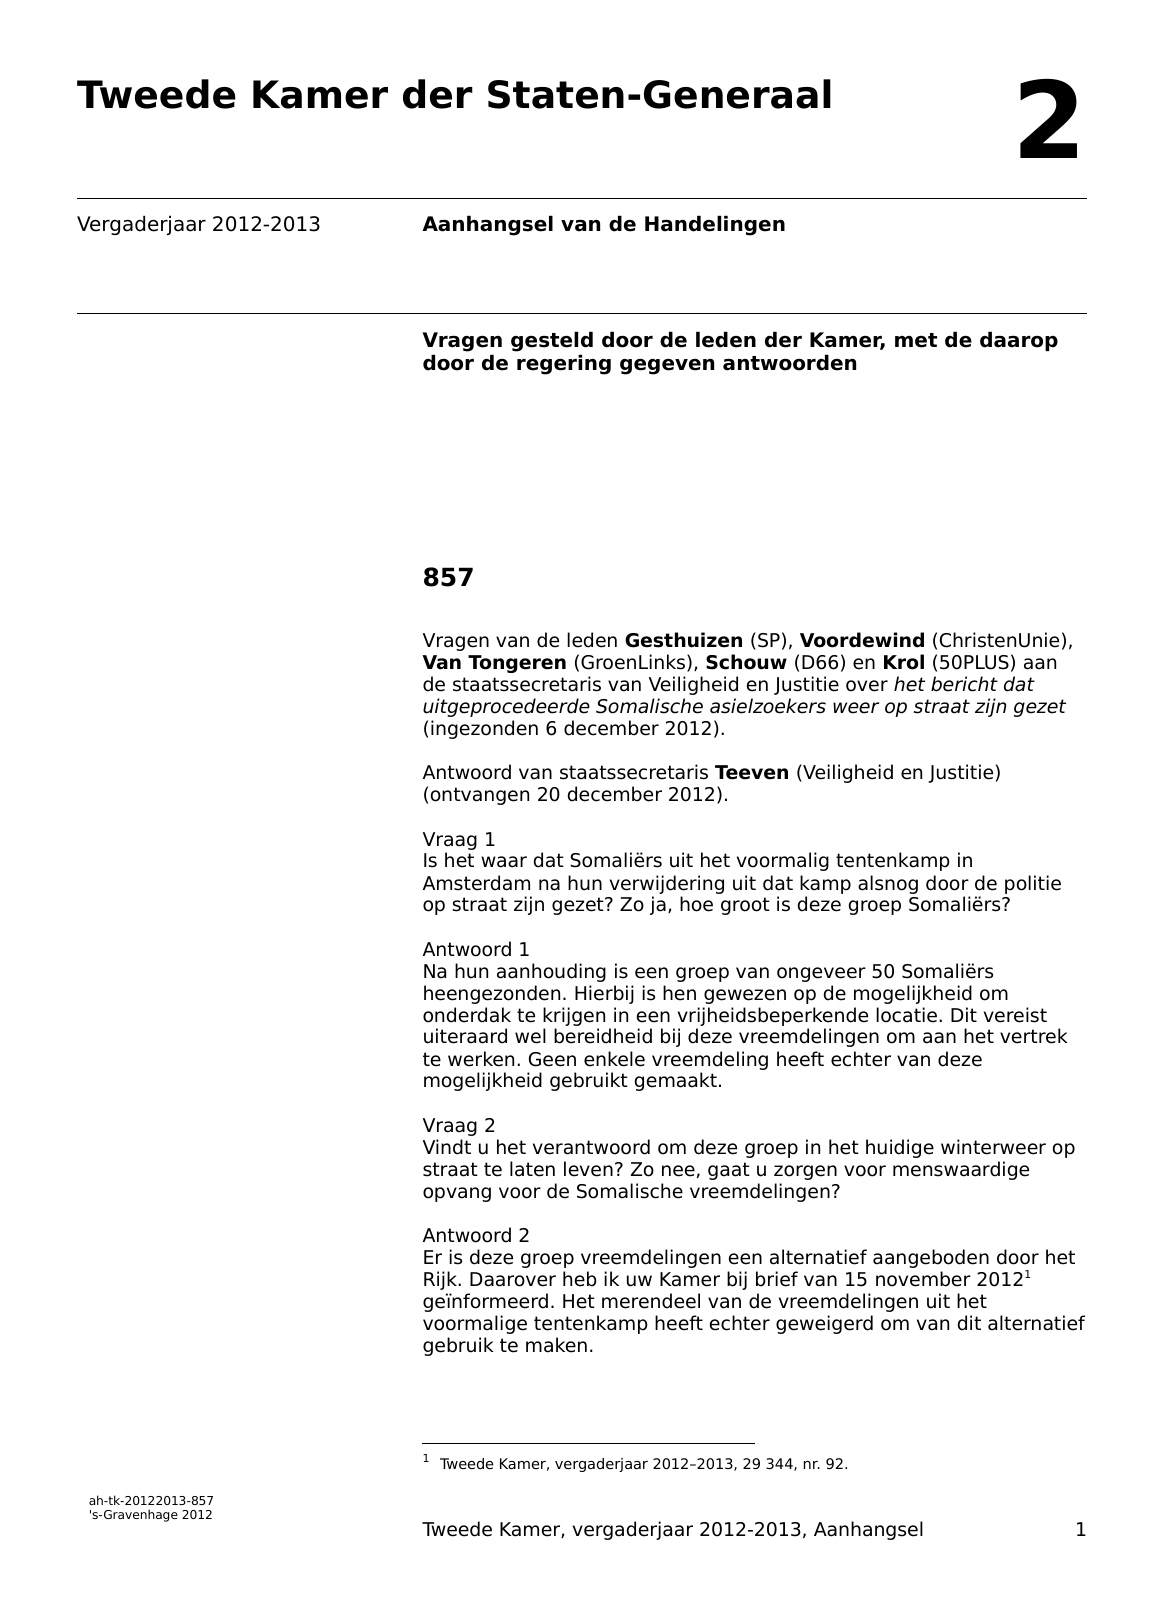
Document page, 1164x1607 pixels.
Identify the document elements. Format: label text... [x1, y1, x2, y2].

text Vindt u het verantwoord om deze groep in het huidige winterweer op straat te laten leven? Zo nee, gaat u zorgen voor menswaardige opvang voor de Somalische vreemdelingen? [422, 1137, 1087, 1202]
table_cell Aanhangsel van de Handelingen [422, 199, 1087, 313]
text ah-tk-20122013-857 [88, 1494, 323, 1508]
text Na hun aanhouding is een groep van ongeveer 50 Somaliërs heengezonden. Hierbij is hen gewezen op de mogelijkheid om onderdak te krijgen in een vrijheidsbeperkende locatie. Dit vereist uiteraard wel bereidheid bij deze vreemdelingen om aan het vertrek te werken. Geen enkele vreemdeling heeft echter van deze mogelijkheid gebruikt gemaakt. [422, 961, 1087, 1092]
text 857 [422, 563, 1087, 592]
text Vragen van de leden Gesthuizen (SP), Voordewind (ChristenUnie), Van Tongeren (GroenLinks), Schouw (D66) en Krol (50PLUS) aan de staatssecretaris van Veiligheid en Justitie over het bericht dat uitgeprocedeerde Somalische asielzoekers weer op straat zijn gezet (ingezonden 6 december 2012). [422, 630, 1087, 740]
table_cell Vergaderjaar 2012-2013 [77, 199, 422, 313]
table_cell [77, 314, 422, 375]
text Vraag 1 [422, 828, 1087, 850]
text Antwoord 1 [422, 938, 1087, 961]
text Antwoord 2 [422, 1225, 1087, 1247]
text Vraag 2 [422, 1114, 1087, 1137]
text Is het waar dat Somaliërs uit het voormalig tentenkamp in Amsterdam na hun verwijdering uit dat kamp alsnog door de politie op straat zijn gezet? Zo ja, hoe groot is deze groep Somaliërs? [422, 850, 1087, 916]
text 's-Gravenhage 2012 [88, 1508, 323, 1522]
table_cell Vragen gesteld door de leden der Kamer, met de daarop door de regering gegeven antwoorden [422, 314, 1087, 375]
table_header 2 [886, 59, 1087, 198]
text Antwoord van staatssecretaris Teeven (Veiligheid en Justitie) (ontvangen 20 december 2012). [422, 762, 1087, 806]
text Tweede Kamer, vergaderjaar 2012–2013, 29 344, nr. 92. [422, 1452, 1087, 1474]
text Er is deze groep vreemdelingen een alternatief aangeboden door het Rijk. Daarover heb ik uw Kamer bij brief van 15 november 2012 geïnformeerd. Het merendeel van de vreemdelingen uit het voormalige tentenkamp heeft echter geweigerd om van dit alternatief gebruik te maken. [422, 1247, 1087, 1357]
table_header Tweede Kamer der Staten-Generaal [77, 59, 886, 198]
